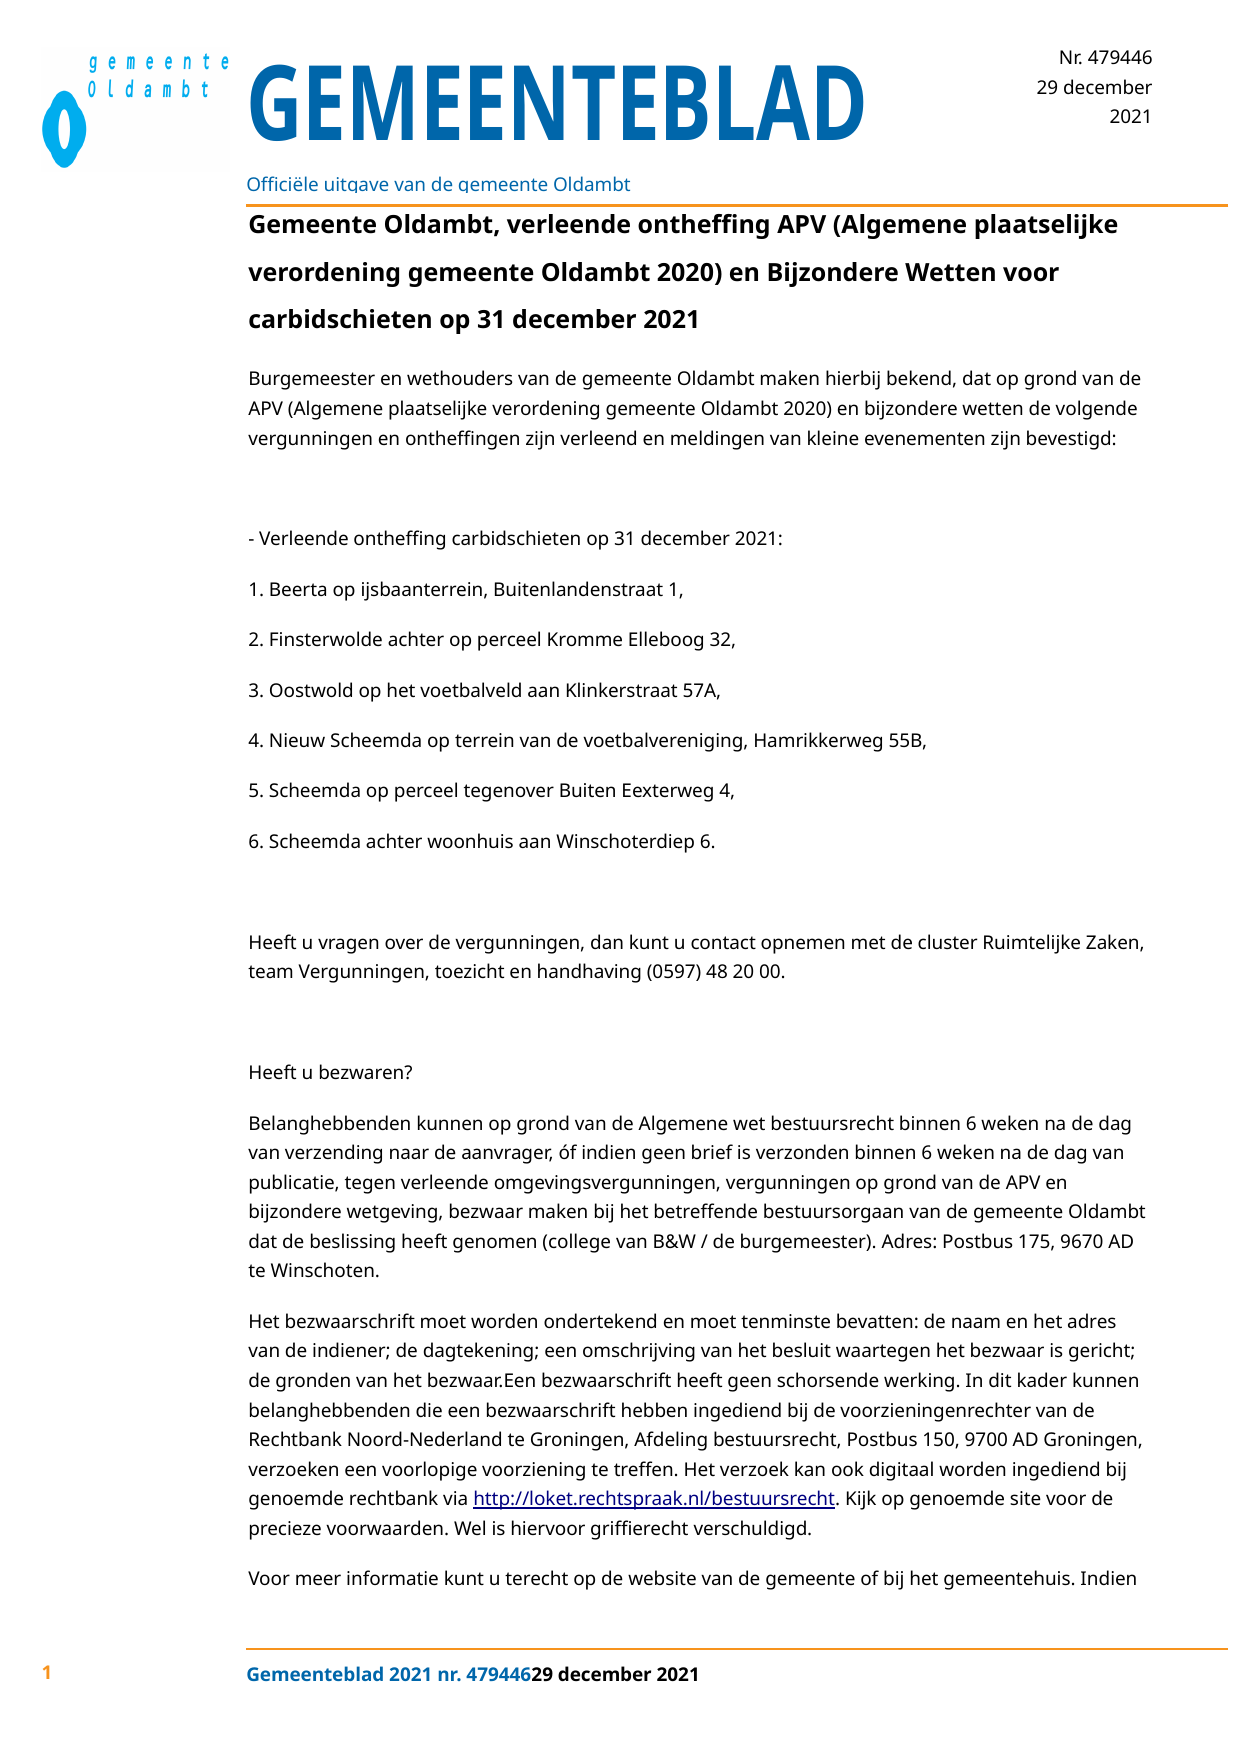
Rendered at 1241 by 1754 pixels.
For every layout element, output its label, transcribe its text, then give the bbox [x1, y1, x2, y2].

text 3. Oostwold op het voetbalveld aan Klinkerstraat 57A, [248, 677, 1152, 702]
text Burgemeester en wethouders van de gemeente Oldambt maken hierbij bekend, dat op grond van de APV (Algemene plaatselijke verordening gemeente Oldambt 2020) en bijzondere wetten de volgende vergunningen en ontheffingen zijn verleend en meldingen van kleine evenementen zijn bevestigd: [248, 366, 1152, 450]
text Voor meer informatie kunt u terecht op de website van de gemeente of bij het gemeentehuis. Indien [248, 1566, 1152, 1591]
text Heeft u vragen over de vergunningen, dan kunt u contact opnemen met de cluster Ruimtelijke Zaken, team Vergunningen, toezicht en handhaving (0597) 48 20 00. [248, 929, 1152, 984]
text Heeft u bezwaren? [248, 1059, 1152, 1085]
text 2. Finsterwolde achter op perceel Kromme Elleboog 32, [248, 626, 1152, 652]
text Belanghebbenden kunnen op grond van de Algemene wet bestuursrecht binnen 6 weken na de dag van verzending naar de aanvrager, óf indien geen brief is verzonden binnen 6 weken na de dag van publicatie, tegen verleende omgevingsvergunningen, vergunningen op grond van de APV en bijzondere wetgeving, bezwaar maken bij het betreffende bestuursorgaan van de gemeente Oldambt dat de beslissing heeft genomen (college van B&W / de burgemeester). Adres: Postbus 175, 9670 AD te Winschoten. [248, 1110, 1152, 1283]
text 4. Nieuw Scheemda op terrein van de voetbalvereniging, Hamrikkerweg 55B, [248, 727, 1152, 753]
text 1. Beerta op ijsbaanterrein, Buitenlandenstraat 1, [248, 576, 1152, 602]
text Gemeente Oldambt, verleende ontheffing APV (Algemene plaatselijke verordening gemeente Oldambt 2020) en Bijzondere Wetten voor carbidschieten op 31 december 2021 [248, 207, 1152, 336]
text 6. Scheemda achter woonhuis aan Winschoterdiep 6. [248, 828, 1152, 854]
picture [41, 47, 231, 172]
text - Verleende ontheffing carbidschieten op 31 december 2021: [248, 526, 1152, 551]
text 5. Scheemda op perceel tegenover Buiten Eexterweg 4, [248, 778, 1152, 803]
text Het bezwaarschrift moet worden ondertekend en moet tenminste bevatten: de naam en het adres van de indiener; de dagtekening; een omschrijving van het besluit waartegen het bezwaar is gericht; de gronden van het bezwaar.Een bezwaarschrift heeft geen schorsende werking. In dit kader kunnen belanghebbenden die een bezwaarschrift hebben ingediend bij de voorzieningenrechter van de Rechtbank Noord-Nederland te Groningen, Afdeling bestuursrecht, Postbus 150, 9700 AD Groningen, verzoeken een voorlopige voorziening te treffen. Het verzoek kan ook digitaal worden ingediend bij genoemde rechtbank via http://loket.rechtspraak.nl/bestuursrecht. Kijk op genoemde site voor de precieze voorwaarden. Wel is hiervoor griffierecht verschuldigd. [248, 1308, 1152, 1541]
